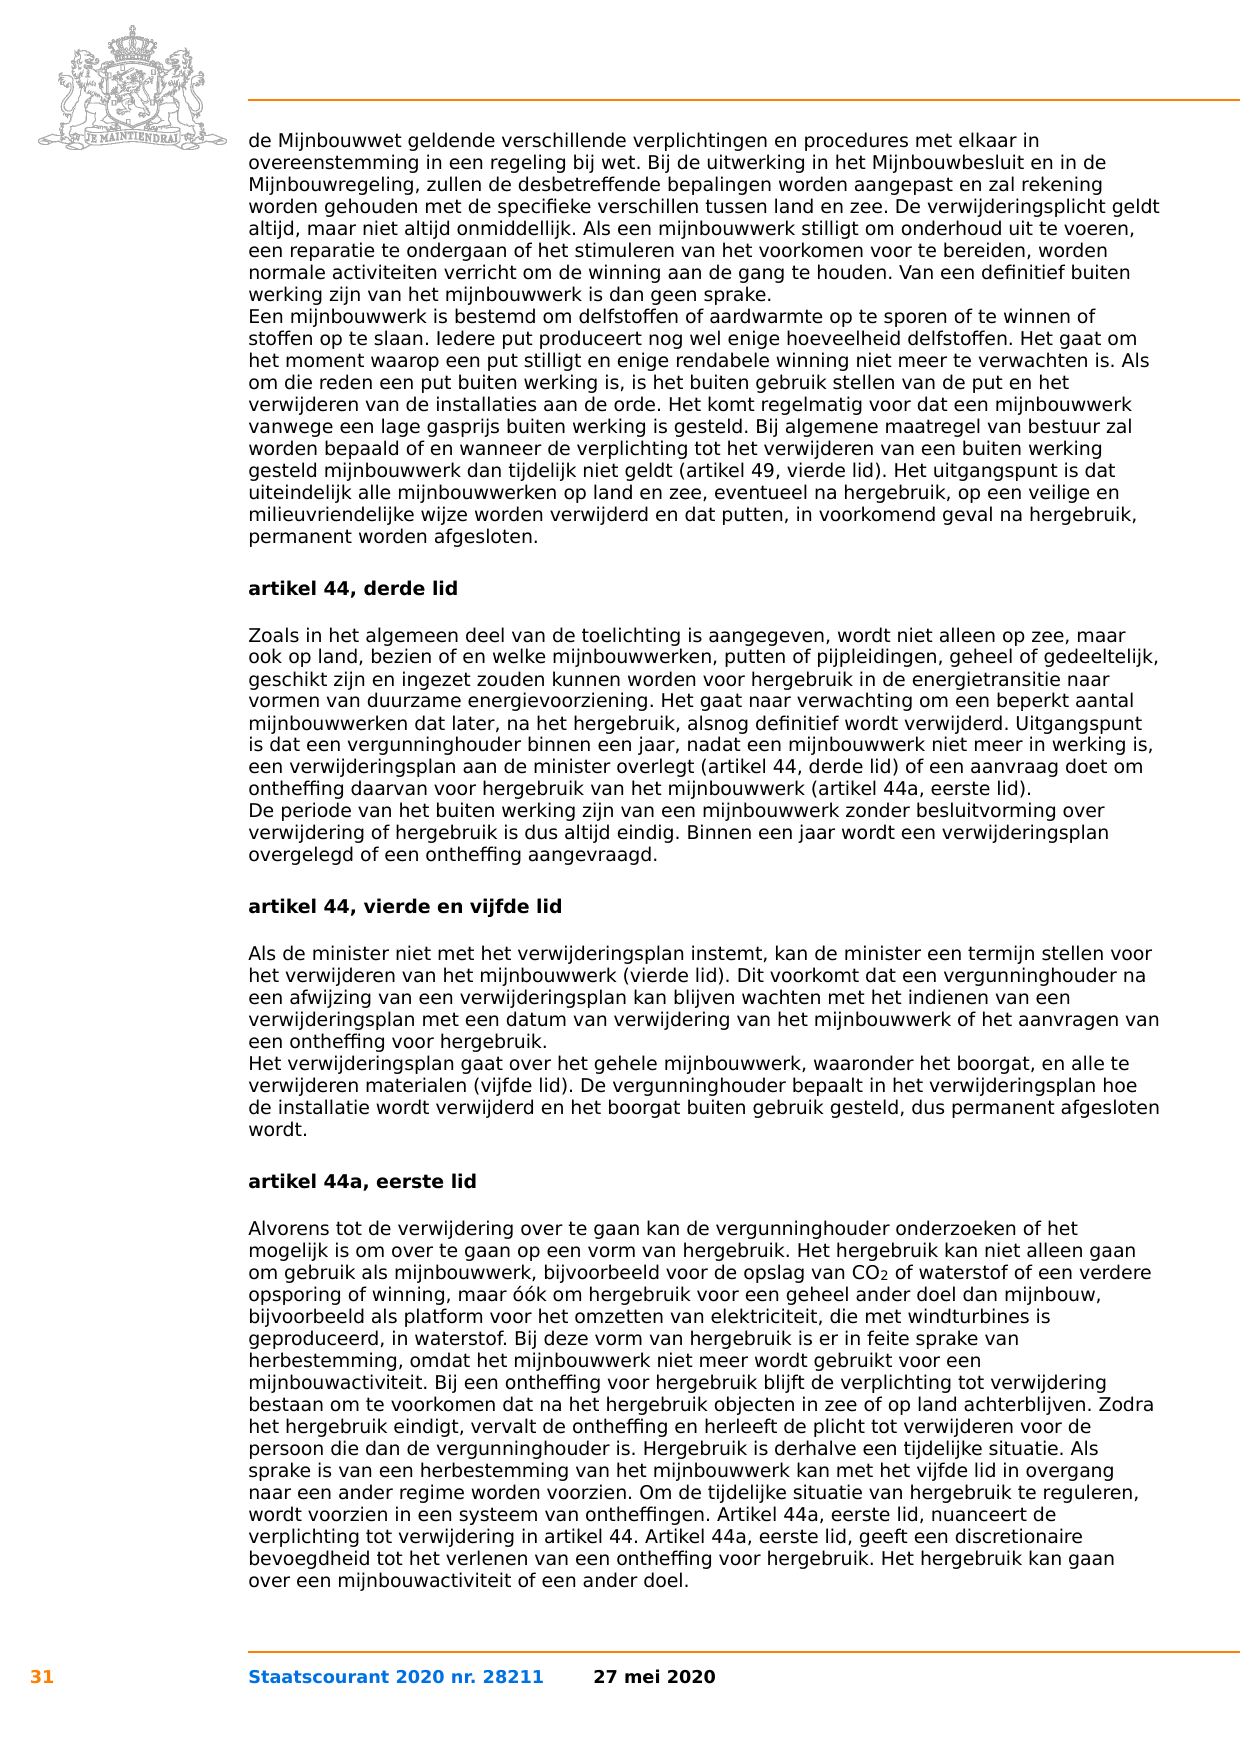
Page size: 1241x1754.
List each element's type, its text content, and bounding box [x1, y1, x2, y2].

text Een mijnbouwwerk is bestemd om delfstoffen of aardwarmte op te sporen of te winnen of stoffen op te slaan. Iedere put produceert nog wel enige hoeveelheid delfstoffen. Het gaat om het moment waarop een put stilligt en enige rendabele winning niet meer te verwachten is. Als om die reden een put buiten werking is, is het buiten gebruik stellen van de put en het verwijderen van de installaties aan de orde. Het komt regelmatig voor dat een mijnbouwwerk vanwege een lage gasprijs buiten werking is gesteld. Bij algemene maatregel van bestuur zal worden bepaald of en wanneer de verplichting tot het verwijderen van een buiten werking gesteld mijnbouwwerk dan tijdelijk niet geldt (artikel 49, vierde lid). Het uitgangspunt is dat uiteindelijk alle mijnbouwwerken op land en zee, eventueel na hergebruik, op een veilige en milieuvriendelijke wijze worden verwijderd en dat putten, in voorkomend geval na hergebruik, permanent worden afgesloten. [248, 306, 1163, 547]
subtitle artikel 44, derde lid [248, 577, 1163, 599]
text Zoals in het algemeen deel van de toelichting is aangegeven, wordt niet alleen op zee, maar ook op land, bezien of en welke mijnbouwwerken, putten of pijpleidingen, geheel of gedeeltelijk, geschikt zijn en ingezet zouden kunnen worden voor hergebruik in de energietransitie naar vormen van duurzame energievoorziening. Het gaat naar verwachting om een beperkt aantal mijnbouwwerken dat later, na het hergebruik, alsnog definitief wordt verwijderd. Uitgangspunt is dat een vergunninghouder binnen een jaar, nadat een mijnbouwwerk niet meer in werking is, een verwijderingsplan aan de minister overlegt (artikel 44, derde lid) of een aanvraag doet om ontheffing daarvan voor hergebruik van het mijnbouwwerk (artikel 44a, eerste lid). [248, 624, 1163, 800]
subtitle artikel 44a, eerste lid [248, 1171, 1163, 1193]
picture [38, 25, 227, 150]
text de Mijnbouwwet geldende verschillende verplichtingen en procedures met elkaar in overeenstemming in een regeling bij wet. Bij de uitwerking in het Mijnbouwbesluit en in de Mijnbouwregeling, zullen de desbetreffende bepalingen worden aangepast en zal rekening worden gehouden met de specifieke verschillen tussen land en zee. De verwijderingsplicht geldt altijd, maar niet altijd onmiddellijk. Als een mijnbouwwerk stilligt om onderhoud uit te voeren, een reparatie te ondergaan of het stimuleren van het voorkomen voor te bereiden, worden normale activiteiten verricht om de winning aan de gang te houden. Van een definitief buiten werking zijn van het mijnbouwwerk is dan geen sprake. [248, 130, 1163, 306]
text Alvorens tot de verwijdering over te gaan kan de vergunninghouder onderzoeken of het mogelijk is om over te gaan op een vorm van hergebruik. Het hergebruik kan niet alleen gaan om gebruik als mijnbouwwerk, bijvoorbeeld voor de opslag van CO2 of waterstof of een verdere opsporing of winning, maar óók om hergebruik voor een geheel ander doel dan mijnbouw, bijvoorbeeld als platform voor het omzetten van elektriciteit, die met windturbines is geproduceerd, in waterstof. Bij deze vorm van hergebruik is er in feite sprake van herbestemming, omdat het mijnbouwwerk niet meer wordt gebruikt voor een mijnbouwactiviteit. Bij een ontheffing voor hergebruik blijft de verplichting tot verwijdering bestaan om te voorkomen dat na het hergebruik objecten in zee of op land achterblijven. Zodra het hergebruik eindigt, vervalt de ontheffing en herleeft de plicht tot verwijderen voor de persoon die dan de vergunninghouder is. Hergebruik is derhalve een tijdelijke situatie. Als sprake is van een herbestemming van het mijnbouwwerk kan met het vijfde lid in overgang naar een ander regime worden voorzien. Om de tijdelijke situatie van hergebruik te reguleren, wordt voorzien in een systeem van ontheffingen. Artikel 44a, eerste lid, nuanceert de verplichting tot verwijdering in artikel 44. Artikel 44a, eerste lid, geeft een discretionaire bevoegdheid tot het verlenen van een ontheffing voor hergebruik. Het hergebruik kan gaan over een mijnbouwactiviteit of een ander doel. [248, 1218, 1163, 1592]
subtitle artikel 44, vierde en vijfde lid [248, 896, 1163, 918]
text Als de minister niet met het verwijderingsplan instemt, kan de minister een termijn stellen voor het verwijderen van het mijnbouwwerk (vierde lid). Dit voorkomt dat een vergunninghouder na een afwijzing van een verwijderingsplan kan blijven wachten met het indienen van een verwijderingsplan met een datum van verwijdering van het mijnbouwwerk of het aanvragen van een ontheffing voor hergebruik. [248, 943, 1163, 1053]
text De periode van het buiten werking zijn van een mijnbouwwerk zonder besluitvorming over verwijdering of hergebruik is dus altijd eindig. Binnen een jaar wordt een verwijderingsplan overgelegd of een ontheffing aangevraagd. [248, 800, 1163, 866]
text Het verwijderingsplan gaat over het gehele mijnbouwwerk, waaronder het boorgat, en alle te verwijderen materialen (vijfde lid). De vergunninghouder bepaalt in het verwijderingsplan hoe de installatie wordt verwijderd en het boorgat buiten gebruik gesteld, dus permanent afgesloten wordt. [248, 1053, 1163, 1141]
